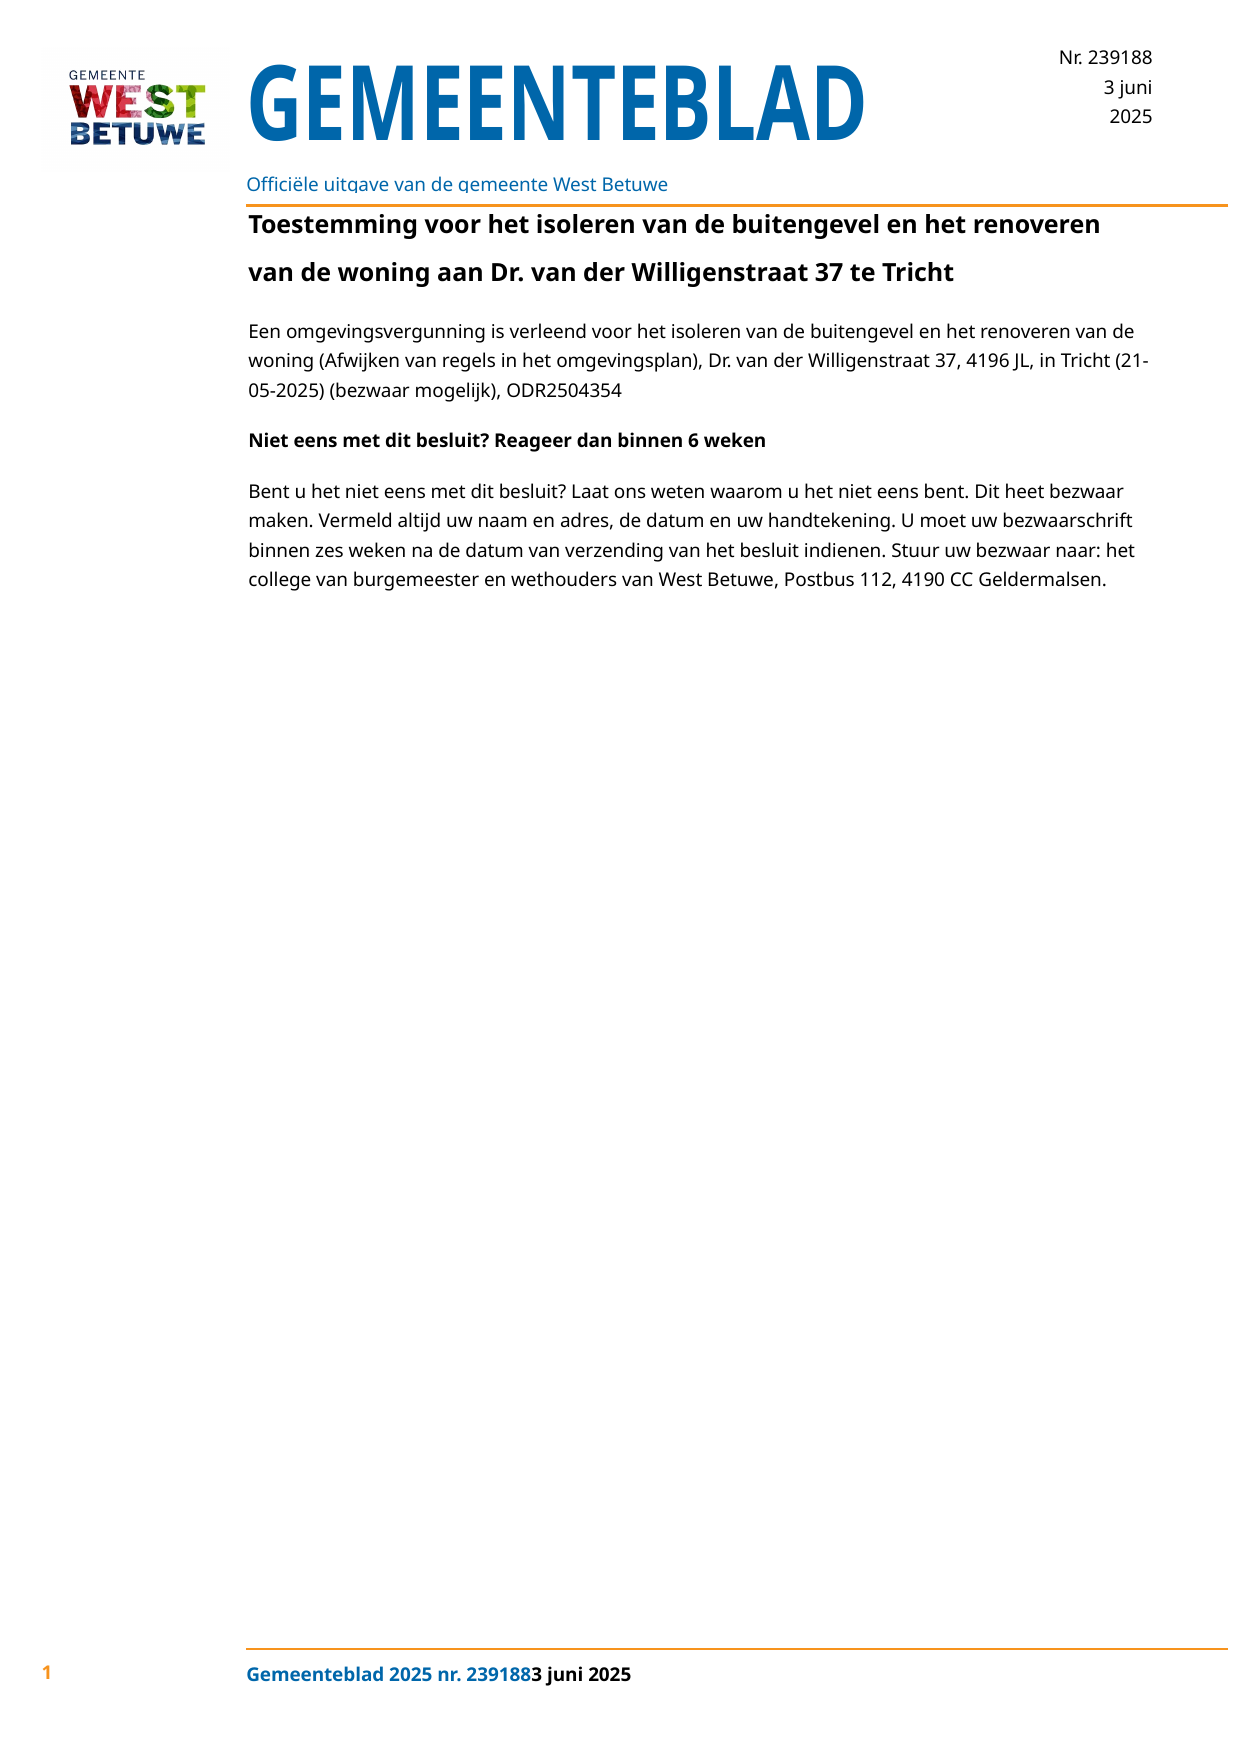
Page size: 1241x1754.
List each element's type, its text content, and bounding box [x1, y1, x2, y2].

text Toestemming voor het isoleren van de buitengevel en het renoveren van de woning aan Dr. van der Willigenstraat 37 te Tricht [248, 207, 1152, 288]
text Een omgevingsvergunning is verleend voor het isoleren van de buitengevel en het renoveren van de woning (Afwijken van regels in het omgevingsplan), Dr. van der Willigenstraat 37, 4196 JL, in Tricht (21-05-2025) (bezwaar mogelijk), ODR2504354 [248, 318, 1152, 403]
text Niet eens met dit besluit? Reageer dan binnen 6 weken [248, 427, 1152, 453]
picture [41, 47, 231, 172]
text Bent u het niet eens met dit besluit? Laat ons weten waarom u het niet eens bent. Dit heet bezwaar maken. Vermeld altijd uw naam en adres, de datum en uw handtekening. U moet uw bezwaarschrift binnen zes weken na de datum van verzending van het besluit indienen. Stuur uw bezwaar naar: het college van burgemeester en wethouders van West Betuwe, Postbus 112, 4190 CC Geldermalsen. [248, 478, 1152, 592]
